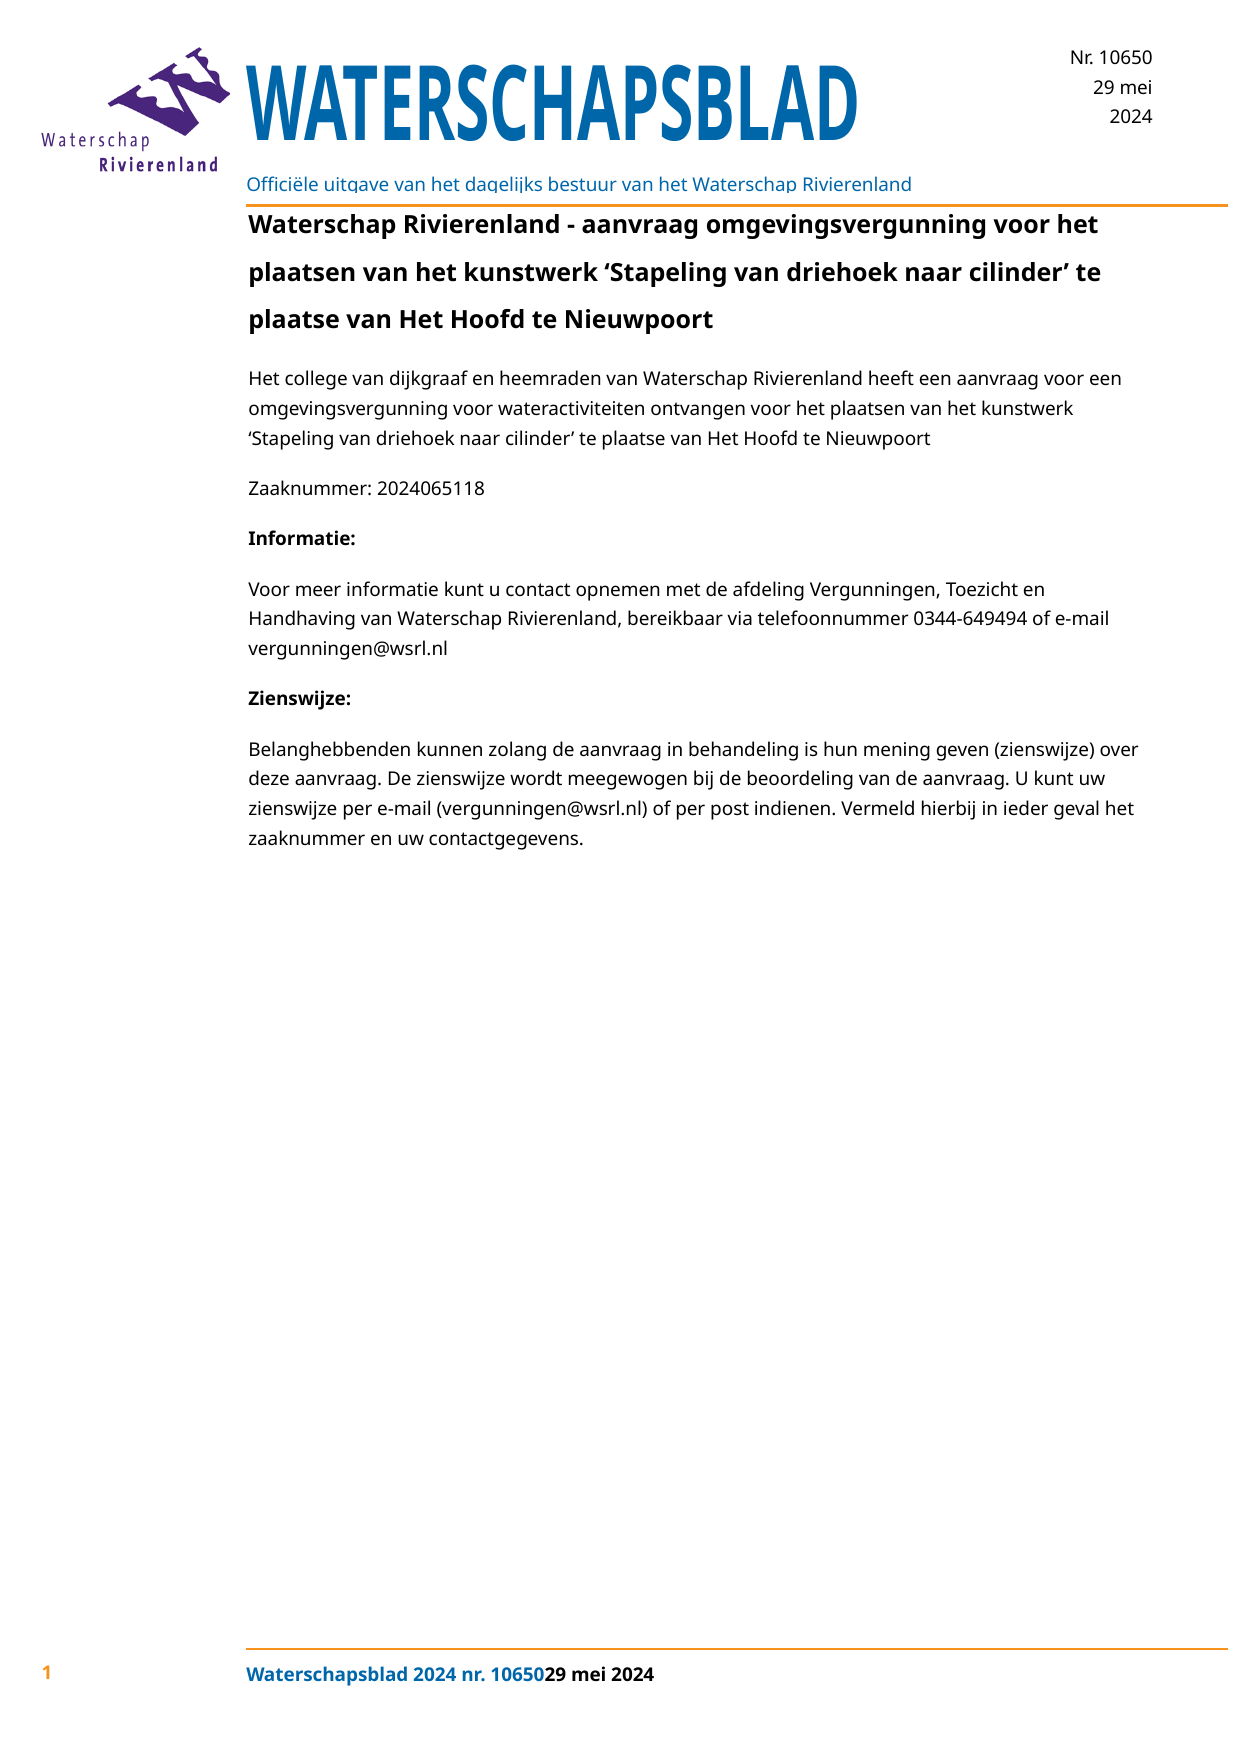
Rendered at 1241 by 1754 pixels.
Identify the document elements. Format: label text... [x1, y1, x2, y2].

text Belanghebbenden kunnen zolang de aanvraag in behandeling is hun mening geven (zienswijze) over deze aanvraag. De zienswijze wordt meegewogen bij de beoordeling van de aanvraag. U kunt uw zienswijze per e-mail (vergunningen@wsrl.nl) of per post indienen. Vermeld hierbij in ieder geval het zaaknummer en uw contactgegevens. [248, 736, 1152, 850]
text Voor meer informatie kunt u contact opnemen met de afdeling Vergunningen, Toezicht en Handhaving van Waterschap Rivierenland, bereikbaar via telefoonnummer 0344-649494 of e-mail vergunningen@wsrl.nl [248, 576, 1152, 661]
text Waterschap Rivierenland - aanvraag omgevingsvergunning voor het plaatsen van het kunstwerk ‘Stapeling van driehoek naar cilinder’ te plaatse van Het Hoofd te Nieuwpoort [248, 207, 1152, 336]
text Zaaknummer: 2024065118 [248, 475, 1152, 501]
text Informatie: [248, 526, 1152, 551]
text Zienswijze: [248, 686, 1152, 711]
picture [41, 47, 231, 172]
text Het college van dijkgraaf en heemraden van Waterschap Rivierenland heeft een aanvraag voor een omgevingsvergunning voor wateractiviteiten ontvangen voor het plaatsen van het kunstwerk ‘Stapeling van driehoek naar cilinder’ te plaatse van Het Hoofd te Nieuwpoort [248, 366, 1152, 450]
